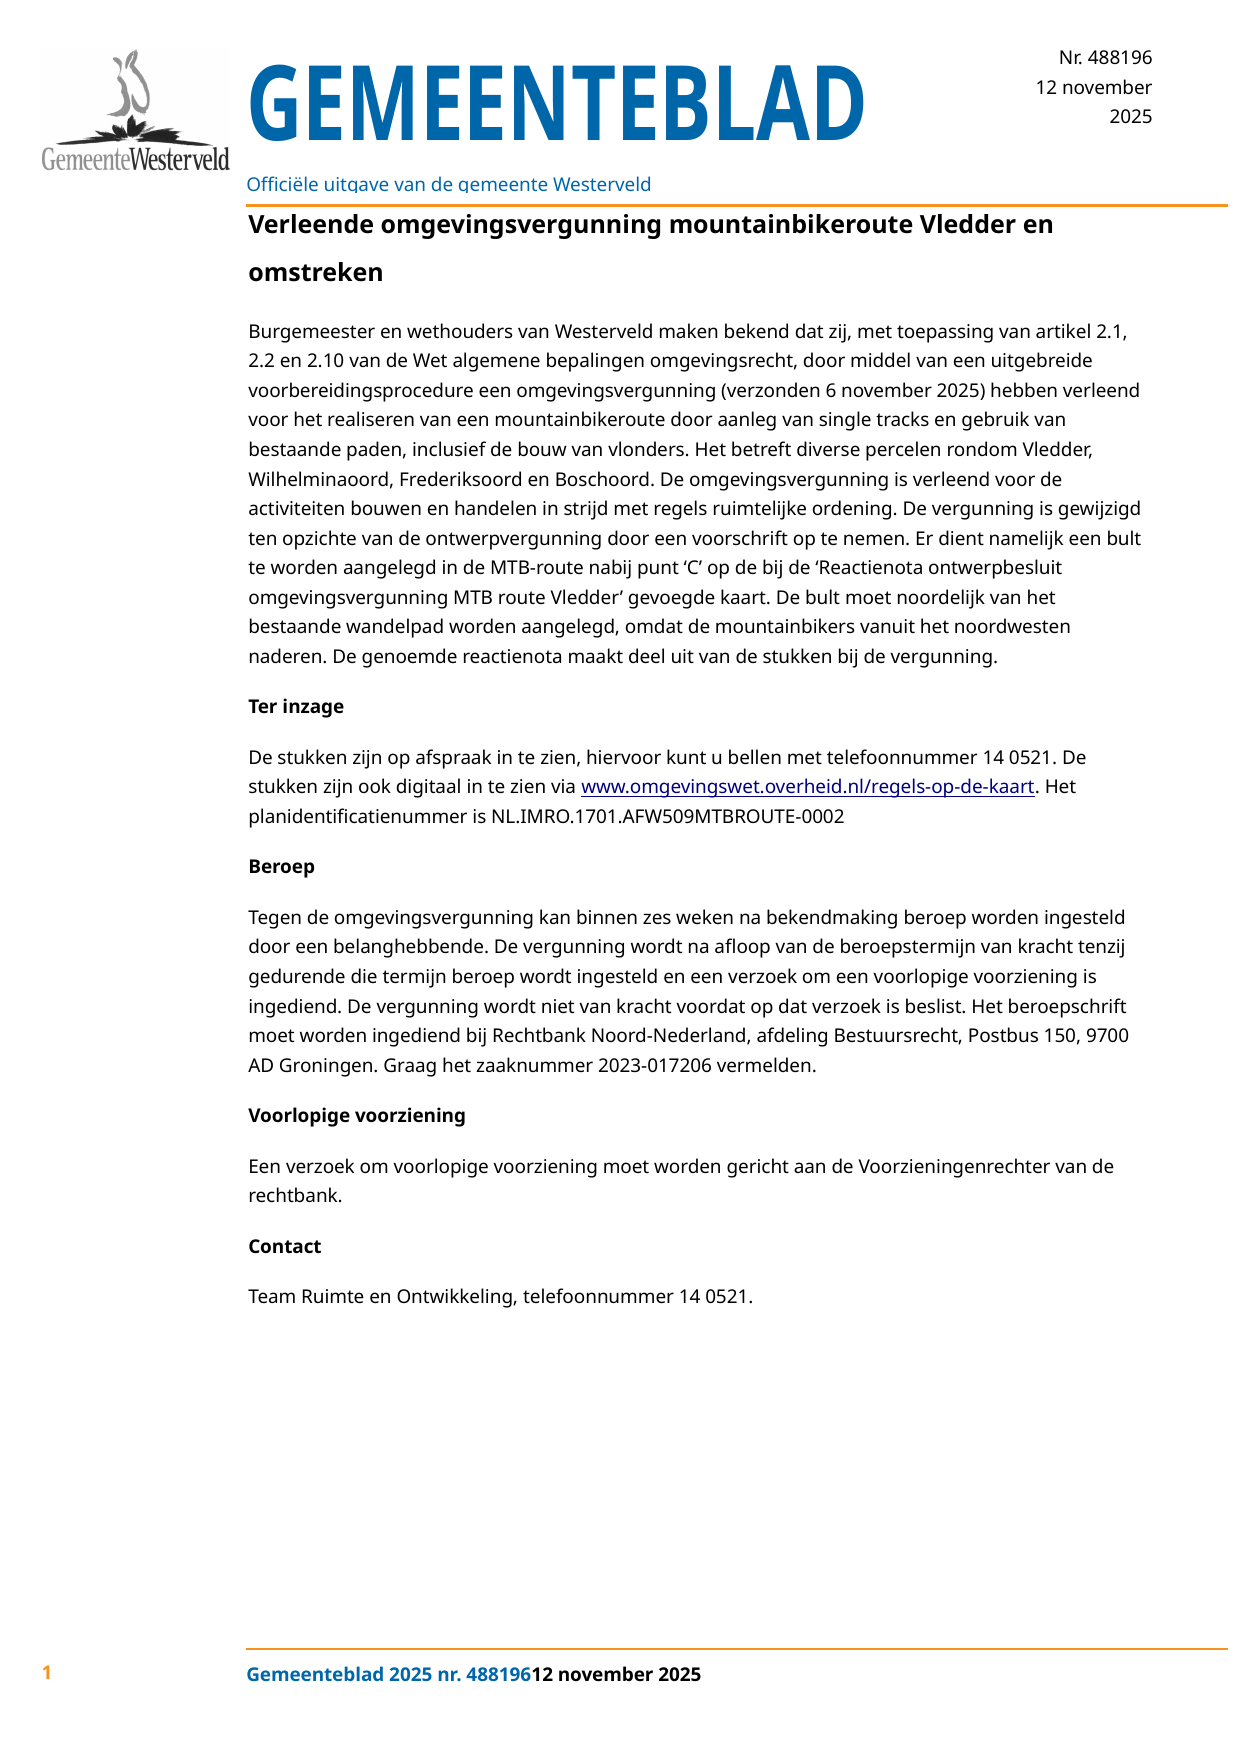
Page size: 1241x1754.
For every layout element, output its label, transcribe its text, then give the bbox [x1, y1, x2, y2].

text Tegen de omgevingsvergunning kan binnen zes weken na bekendmaking beroep worden ingesteld door een belanghebbende. De vergunning wordt na afloop van de beroepstermijn van kracht tenzij gedurende die termijn beroep wordt ingesteld en een verzoek om een voorlopige voorziening is ingediend. De vergunning wordt niet van kracht voordat op dat verzoek is beslist. Het beroepschrift moet worden ingediend bij Rechtbank Noord-Nederland, afdeling Bestuursrecht, Postbus 150, 9700 AD Groningen. Graag het zaaknummer 2023-017206 vermelden. [248, 904, 1152, 1078]
text Burgemeester en wethouders van Westerveld maken bekend dat zij, met toepassing van artikel 2.1, 2.2 en 2.10 van de Wet algemene bepalingen omgevingsrecht, door middel van een uitgebreide voorbereidingsprocedure een omgevingsvergunning (verzonden 6 november 2025) hebben verleend voor het realiseren van een mountainbikeroute door aanleg van single tracks en gebruik van bestaande paden, inclusief de bouw van vlonders. Het betreft diverse percelen rondom Vledder, Wilhelminaoord, Frederiksoord en Boschoord. De omgevingsvergunning is verleend voor de activiteiten bouwen en handelen in strijd met regels ruimtelijke ordening. De vergunning is gewijzigd ten opzichte van de ontwerpvergunning door een voorschrift op te nemen. Er dient namelijk een bult te worden aangelegd in de MTB-route nabij punt ‘C’ op de bij de ‘Reactienota ontwerpbesluit omgevingsvergunning MTB route Vledder’ gevoegde kaart. De bult moet noordelijk van het bestaande wandelpad worden aangelegd, omdat de mountainbikers vanuit het noordwesten naderen. De genoemde reactienota maakt deel uit van de stukken bij de vergunning. [248, 318, 1152, 669]
text Een verzoek om voorlopige voorziening moet worden gericht aan de Voorzieningenrechter van de rechtbank. [248, 1153, 1152, 1208]
text Verleende omgevingsvergunning mountainbikeroute Vledder en omstreken [248, 207, 1152, 288]
text Team Ruimte en Ontwikkeling, telefoonnummer 14 0521. [248, 1283, 1152, 1309]
text Beroep [248, 854, 1152, 879]
text Contact [248, 1233, 1152, 1259]
picture [41, 47, 231, 172]
text Voorlopige voorziening [248, 1102, 1152, 1128]
text Ter inzage [248, 694, 1152, 719]
text De stukken zijn op afspraak in te zien, hiervoor kunt u bellen met telefoonnummer 14 0521. De stukken zijn ook digitaal in te zien via www.omgevingswet.overheid.nl/regels-op-de-kaart. Het planidentificatienummer is NL.IMRO.1701.AFW509MTBROUTE-0002 [248, 744, 1152, 829]
